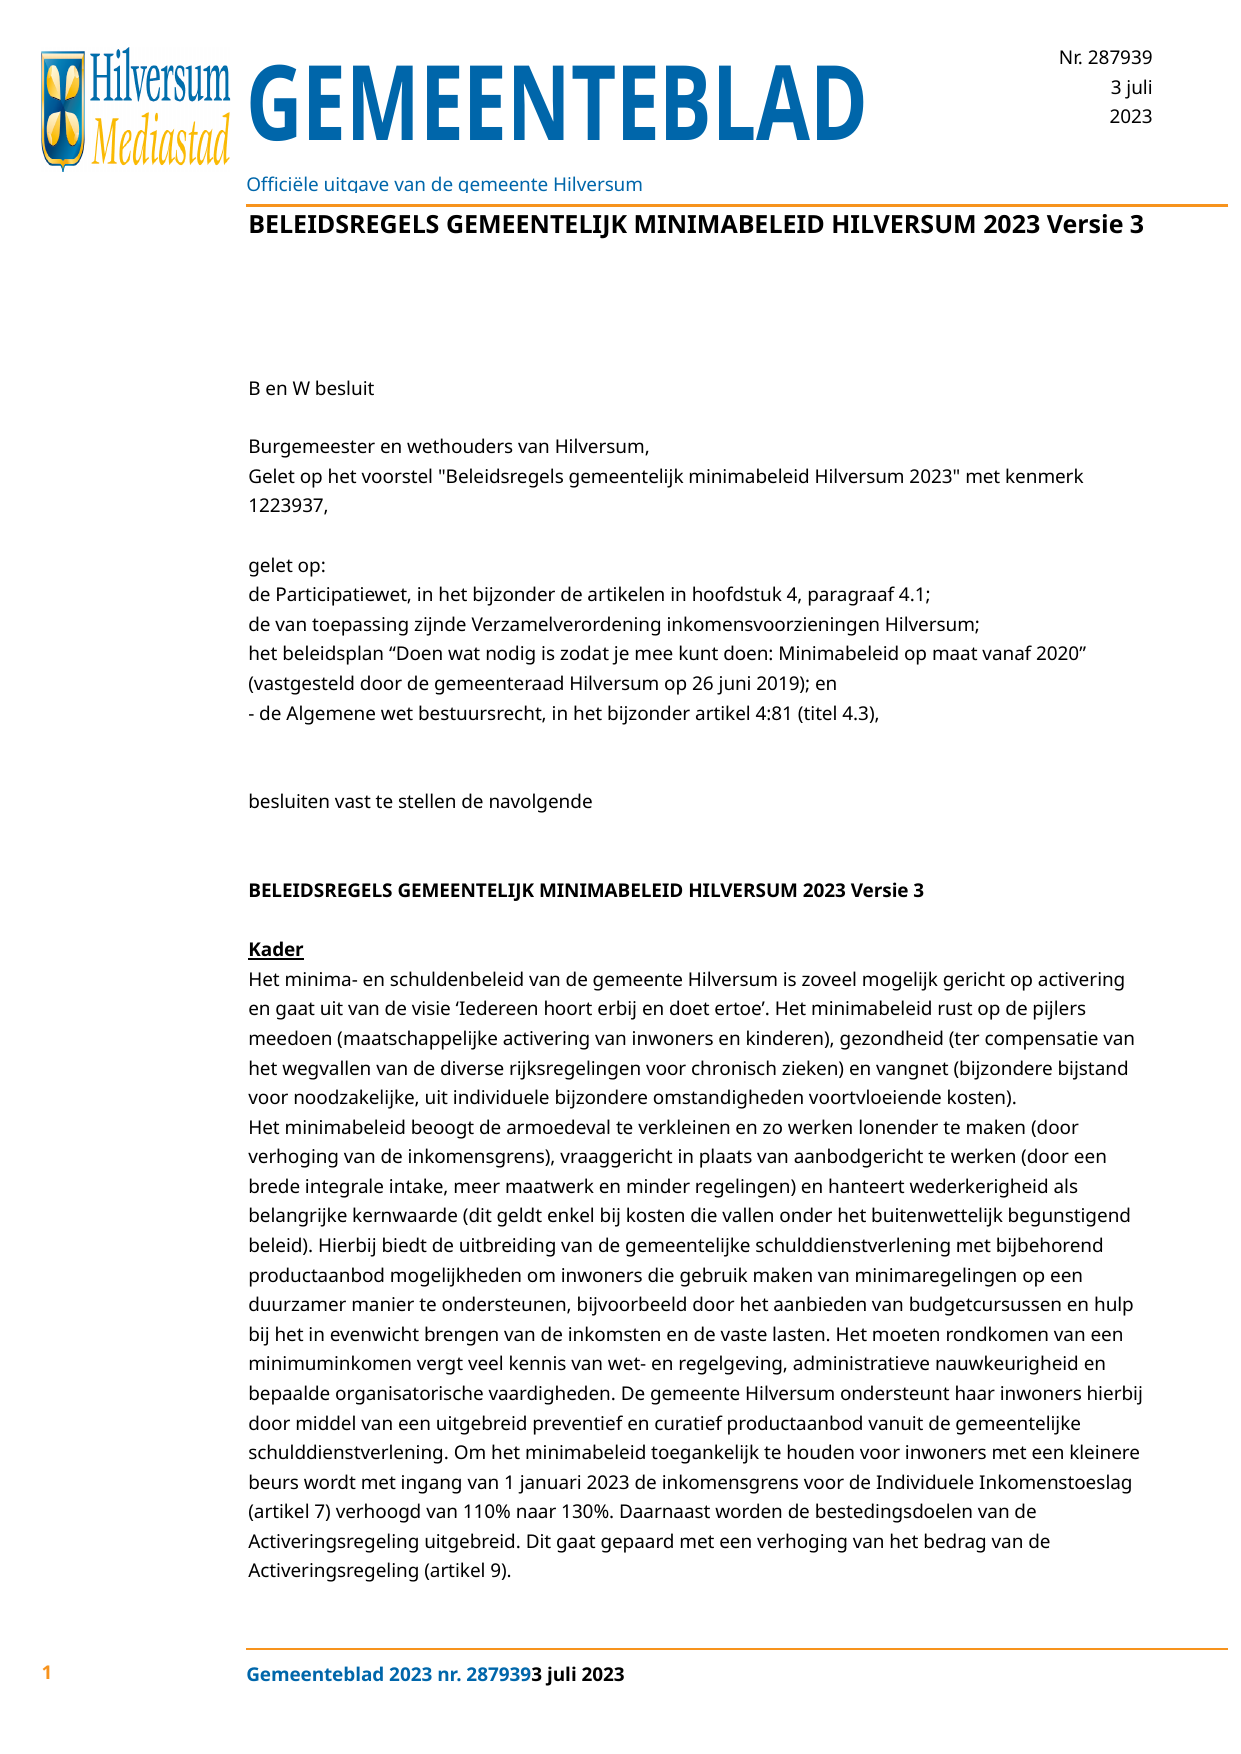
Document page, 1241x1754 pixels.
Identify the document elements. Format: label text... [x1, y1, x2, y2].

text BELEIDSREGELS GEMEENTELIJK MINIMABELEID HILVERSUM 2023 Versie 3 [248, 207, 1152, 241]
text het beleidsplan “Doen wat nodig is zodat je mee kunt doen: Minimabeleid op maat vanaf 2020” (vastgesteld door de gemeenteraad Hilversum op 26 juni 2019); en [248, 641, 1152, 696]
text Gelet op het voorstel "Beleidsregels gemeentelijk minimabeleid Hilversum 2023" met kenmerk 1223937, [248, 463, 1152, 518]
text de van toepassing zijnde Verzamelverordening inkomensvoorzieningen Hilversum; [248, 611, 1152, 637]
text Burgemeester en wethouders van Hilversum, [248, 433, 1152, 459]
text de Participatiewet, in het bijzonder de artikelen in hoofdstuk 4, paragraaf 4.1; [248, 581, 1152, 607]
text Het minimabeleid beoogt de armoedeval te verkleinen en zo werken lonender te maken (door verhoging van de inkomensgrens), vraaggericht in plaats van aanbodgericht te werken (door een brede integrale intake, meer maatwerk en minder regelingen) en hanteert wederkerigheid als belangrijke kernwaarde (dit geldt enkel bij kosten die vallen onder het buitenwettelijk begunstigend beleid). Hierbij biedt de uitbreiding van de gemeentelijke schulddienstverlening met bijbehorend productaanbod mogelijkheden om inwoners die gebruik maken van minimaregelingen op een duurzamer manier te ondersteunen, bijvoorbeeld door het aanbieden van budgetcursussen en hulp bij het in evenwicht brengen van de inkomsten en de vaste lasten. Het moeten rondkomen van een minimuminkomen vergt veel kennis van wet- en regelgeving, administratieve nauwkeurigheid en bepaalde organisatorische vaardigheden. De gemeente Hilversum ondersteunt haar inwoners hierbij door middel van een uitgebreid preventief en curatief productaanbod vanuit de gemeentelijke schulddienstverlening. Om het minimabeleid toegankelijk te houden voor inwoners met een kleinere beurs wordt met ingang van 1 januari 2023 de inkomensgrens voor de Individuele Inkomenstoeslag (artikel 7) verhoogd van 110% naar 130%. Daarnaast worden de bestedingsdoelen van de Activeringsregeling uitgebreid. Dit gaat gepaard met een verhoging van het bedrag van de Activeringsregeling (artikel 9). [248, 1114, 1152, 1583]
text Het minima- en schuldenbeleid van de gemeente Hilversum is zoveel mogelijk gericht op activering en gaat uit van de visie ‘Iedereen hoort erbij en doet ertoe’. Het minimabeleid rust op de pijlers meedoen (maatschappelijke activering van inwoners en kinderen), gezondheid (ter compensatie van het wegvallen van de diverse rijksregelingen voor chronisch zieken) en vangnet (bijzondere bijstand voor noodzakelijke, uit individuele bijzondere omstandigheden voortvloeiende kosten). [248, 966, 1152, 1110]
text Kader [248, 936, 1152, 962]
text besluiten vast te stellen de navolgende [248, 788, 1152, 814]
text BELEIDSREGELS GEMEENTELIJK MINIMABELEID HILVERSUM 2023 Versie 3 [248, 877, 1152, 903]
text gelet op: [248, 552, 1152, 578]
text - de Algemene wet bestuursrecht, in het bijzonder artikel 4:81 (titel 4.3), [248, 700, 1152, 726]
table_header B en W besluit [248, 375, 1152, 401]
picture [41, 47, 231, 172]
